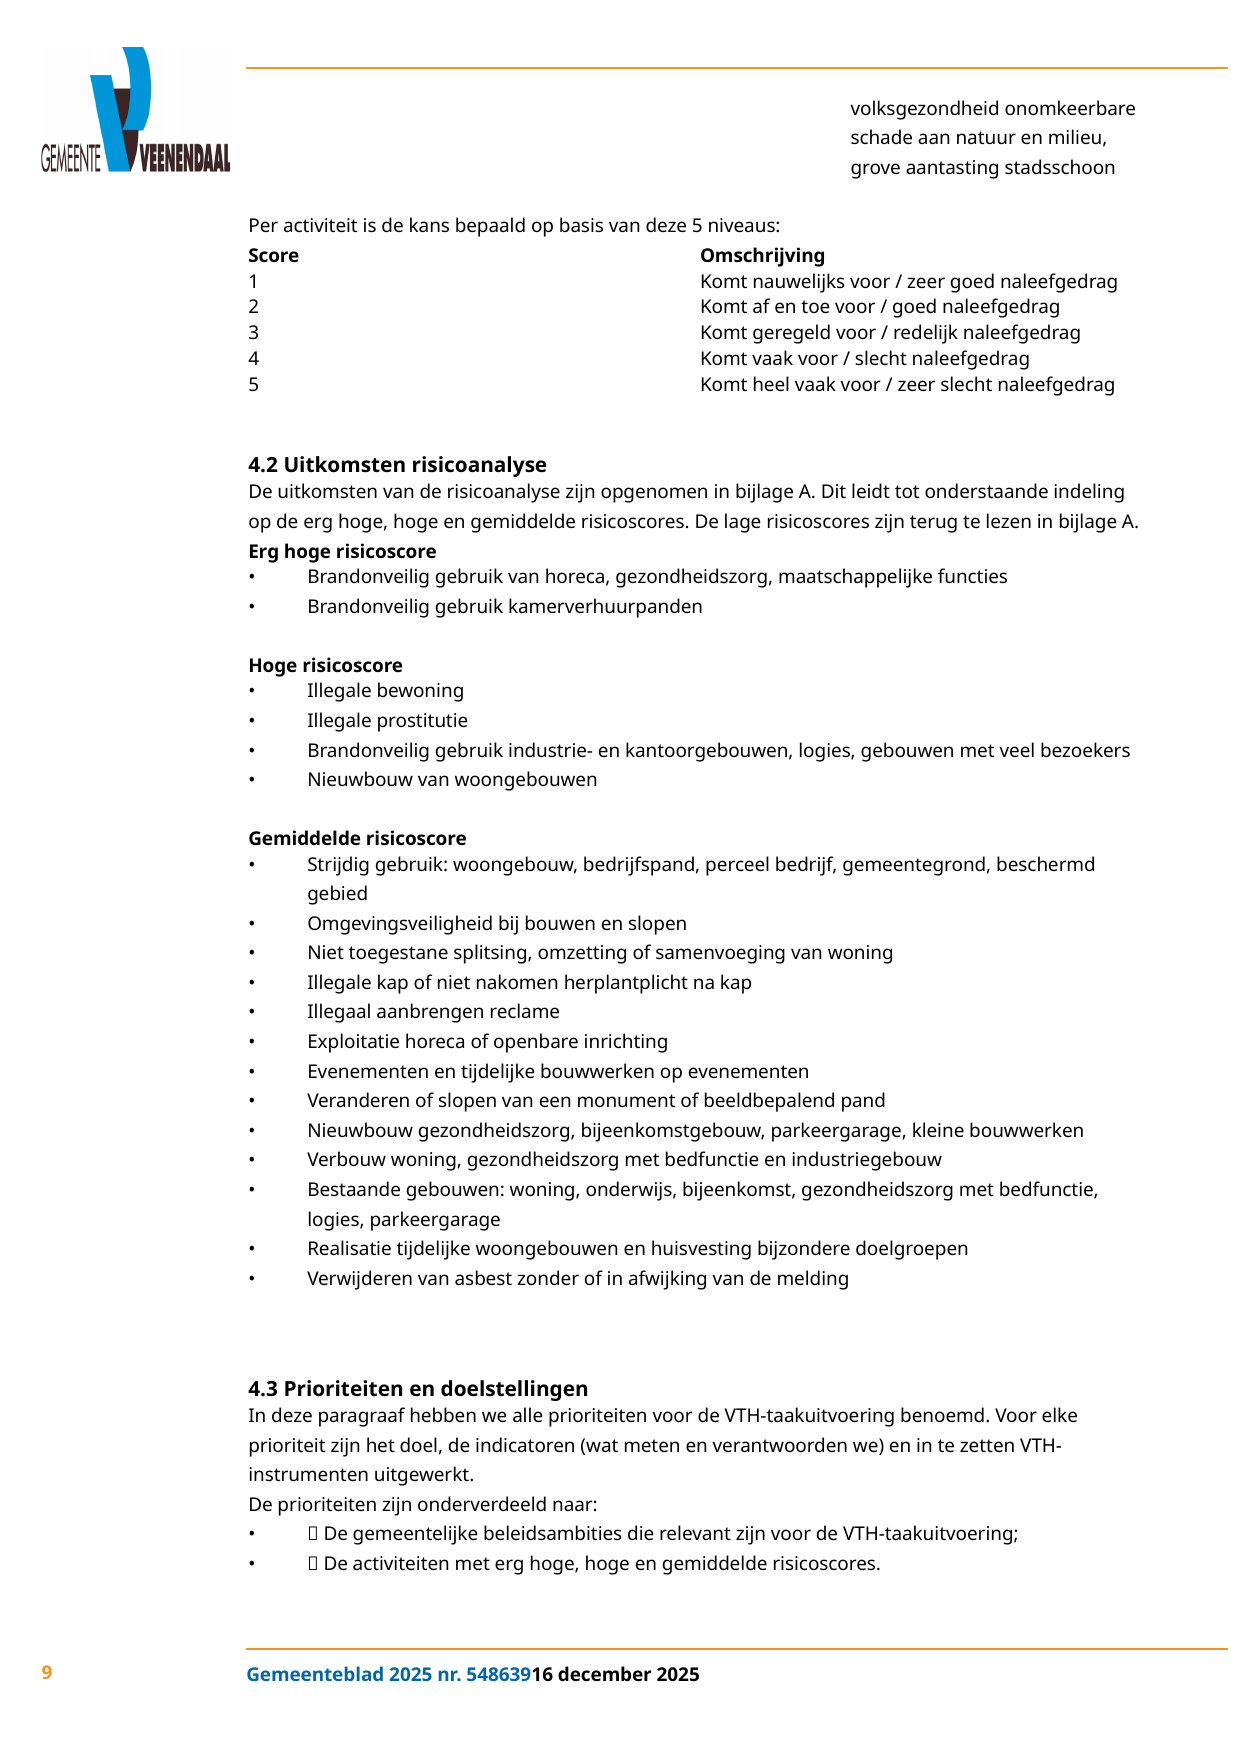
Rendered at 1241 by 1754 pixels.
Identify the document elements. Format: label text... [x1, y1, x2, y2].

text Per activiteit is de kans bepaald op basis van deze 5 niveaus: [248, 212, 1152, 238]
table_cell Komt heel vaak voor / zeer slecht naleefgedrag [700, 371, 1152, 397]
list  De gemeentelijke beleidsambities die relevant zijn voor de VTH-taakuitvoering; [248, 1521, 1152, 1546]
text De prioriteiten zijn onderverdeeld naar: [248, 1491, 1152, 1517]
text 4.3 Prioriteiten en doelstellingen [248, 1374, 1152, 1402]
table_cell Komt af en toe voor / goed naleefgedrag [700, 294, 1152, 319]
picture [123, 47, 231, 172]
table_header Omschrijving [700, 242, 1152, 268]
table_header Gemiddelde risicoscore [248, 825, 1152, 851]
picture [41, 47, 130, 172]
table_header Erg hoge risicoscore [248, 538, 1152, 564]
table_cell volksgezondheid onomkeerbare schade aan natuur en milieu, grove aantasting stadsschoon [850, 95, 1152, 180]
table_cell Brandonveilig gebruik van horeca, gezondheidszorg, maatschappelijke functies Brandonveilig gebruik kamerverhuurpanden [248, 564, 1152, 619]
table_header Score [248, 242, 700, 268]
table_cell 5 [248, 371, 700, 397]
list  De activiteiten met erg hoge, hoge en gemiddelde risicoscores. [248, 1550, 1152, 1576]
text In deze paragraaf hebben we alle prioriteiten voor de VTH-taakuitvoering benoemd. Voor elke prioriteit zijn het doel, de indicatoren (wat meten en verantwoorden we) en in te zetten VTH-instrumenten uitgewerkt. [248, 1402, 1152, 1487]
table_cell 3 [248, 319, 700, 345]
table_cell Strijdig gebruik: woongebouw, bedrijfspand, perceel bedrijf, gemeentegrond, beschermd gebied Omgevingsveiligheid bij bouwen en slopen Niet toegestane splitsing, omzetting of samenvoeging van woning Illegale kap of niet nakomen herplantplicht na kap Illegaal aanbrengen reclame Exploitatie horeca of openbare inrichting Evenementen en tijdelijke bouwwerken op evenementen Veranderen of slopen van een monument of beeldbepalend pand Nieuwbouw gezondheidszorg, bijeenkomstgebouw, parkeergarage, kleine bouwwerken Verbouw woning, gezondheidszorg met bedfunctie en industriegebouw Bestaande gebouwen: woning, onderwijs, bijeenkomst, gezondheidszorg met bedfunctie, logies, parkeergarage Realisatie tijdelijke woongebouwen en huisvesting bijzondere doelgroepen Verwijderen van asbest zonder of in afwijking van de melding [248, 851, 1152, 1291]
table_header Hoge risicoscore [248, 652, 1152, 678]
table_cell 2 [248, 294, 700, 319]
table_cell [549, 95, 850, 180]
table_cell Illegale bewoning Illegale prostitutie Brandonveilig gebruik industrie- en kantoorgebouwen, logies, gebouwen met veel bezoekers Nieuwbouw van woongebouwen [248, 678, 1152, 792]
table_cell Komt nauwelijks voor / zeer goed naleefgedrag [700, 268, 1152, 294]
table_cell 4 [248, 345, 700, 371]
table_cell Komt vaak voor / slecht naleefgedrag [700, 345, 1152, 371]
table_cell 1 [248, 268, 700, 294]
table_cell Komt geregeld voor / redelijk naleefgedrag [700, 319, 1152, 345]
text 4.2 Uitkomsten risicoanalyse [248, 450, 1152, 479]
text De uitkomsten van de risicoanalyse zijn opgenomen in bijlage A. Dit leidt tot onderstaande indeling op de erg hoge, hoge en gemiddelde risicoscores. De lage risicoscores zijn terug te lezen in bijlage A. [248, 479, 1152, 534]
table_cell [248, 95, 549, 180]
